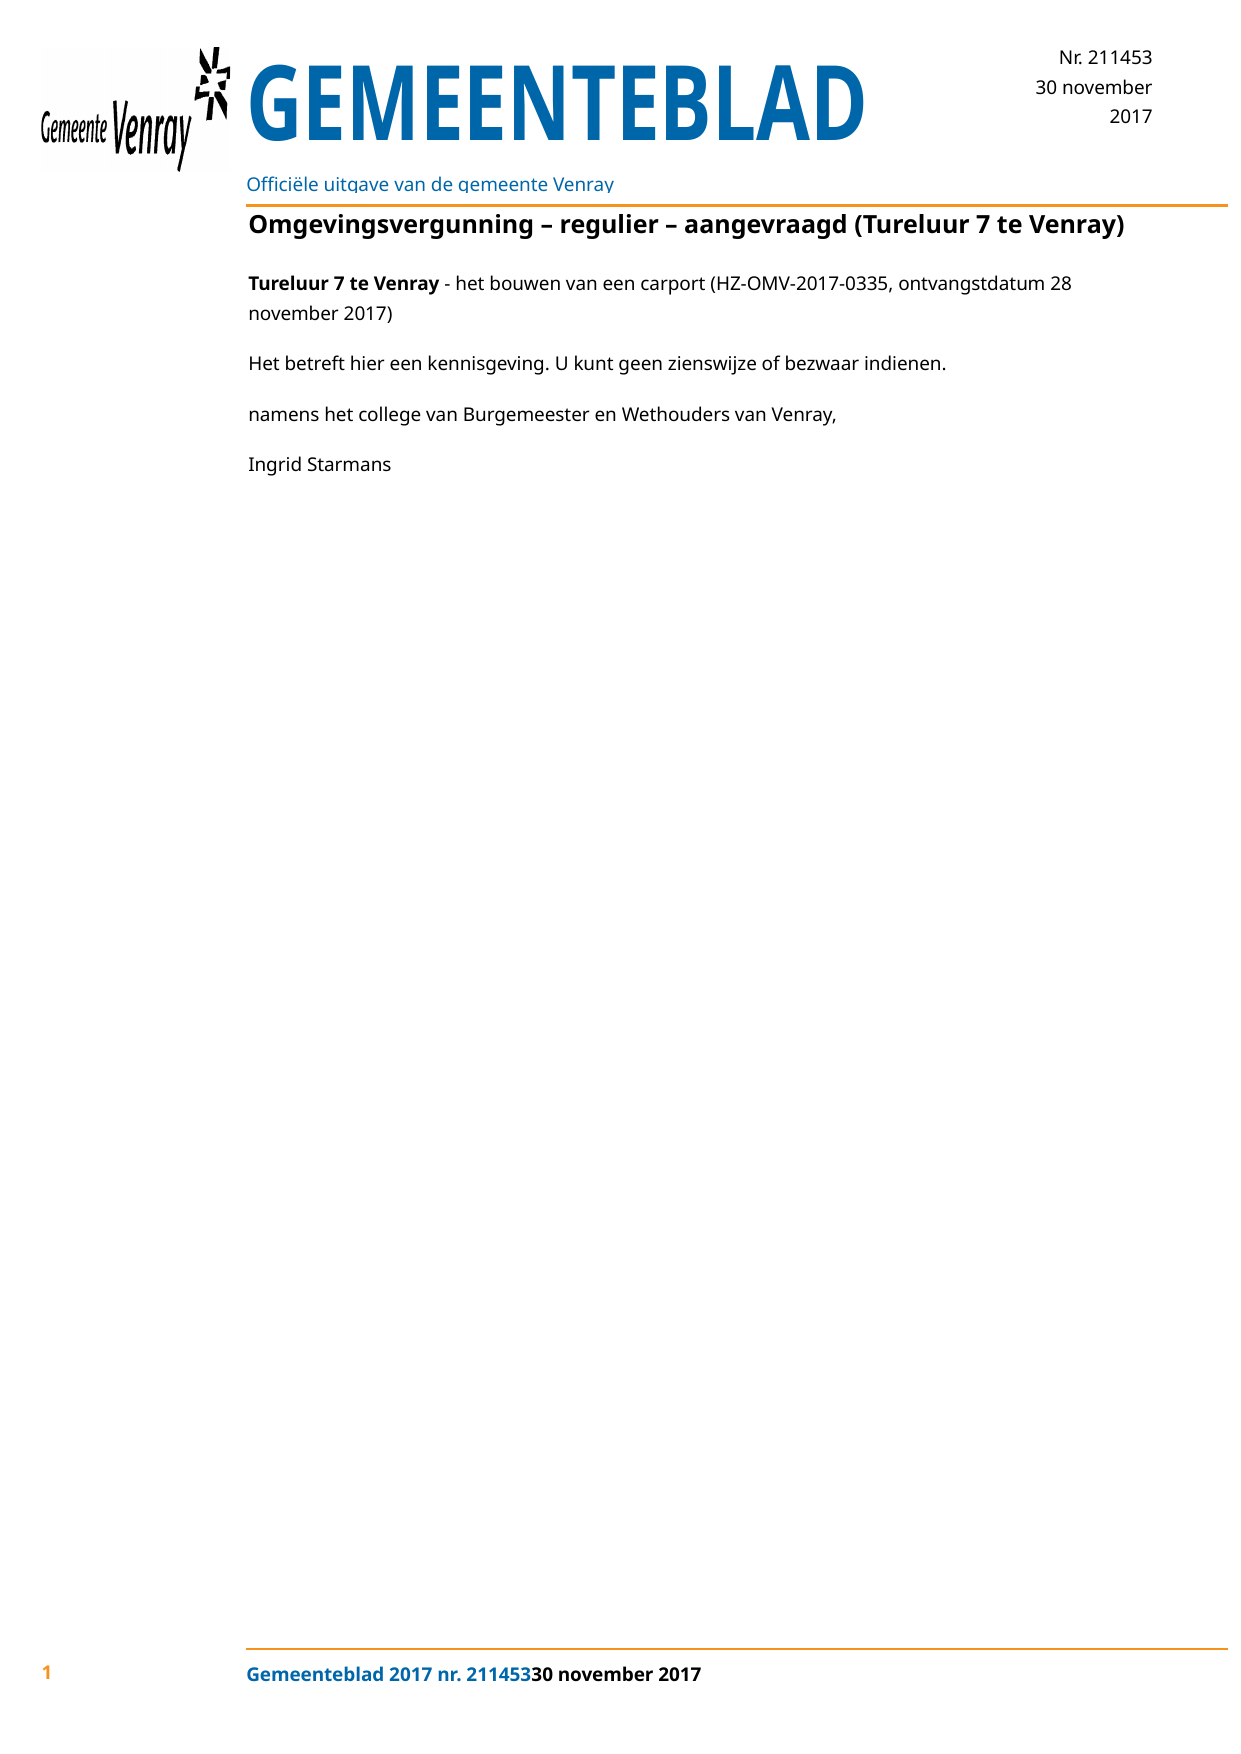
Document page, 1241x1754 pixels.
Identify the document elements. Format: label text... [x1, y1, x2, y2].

text Ingrid Starmans [248, 451, 1152, 477]
picture [41, 47, 231, 172]
text Tureluur 7 te Venray - het bouwen van een carport (HZ-OMV-2017-0335, ontvangstdatum 28 november 2017) [248, 270, 1152, 326]
text Het betreft hier een kennisgeving. U kunt geen zienswijze of bezwaar indienen. [248, 350, 1152, 376]
text Omgevingsvergunning – regulier – aangevraagd (Tureluur 7 te Venray) [248, 207, 1152, 241]
text namens het college van Burgemeester en Wethouders van Venray, [248, 401, 1152, 426]
